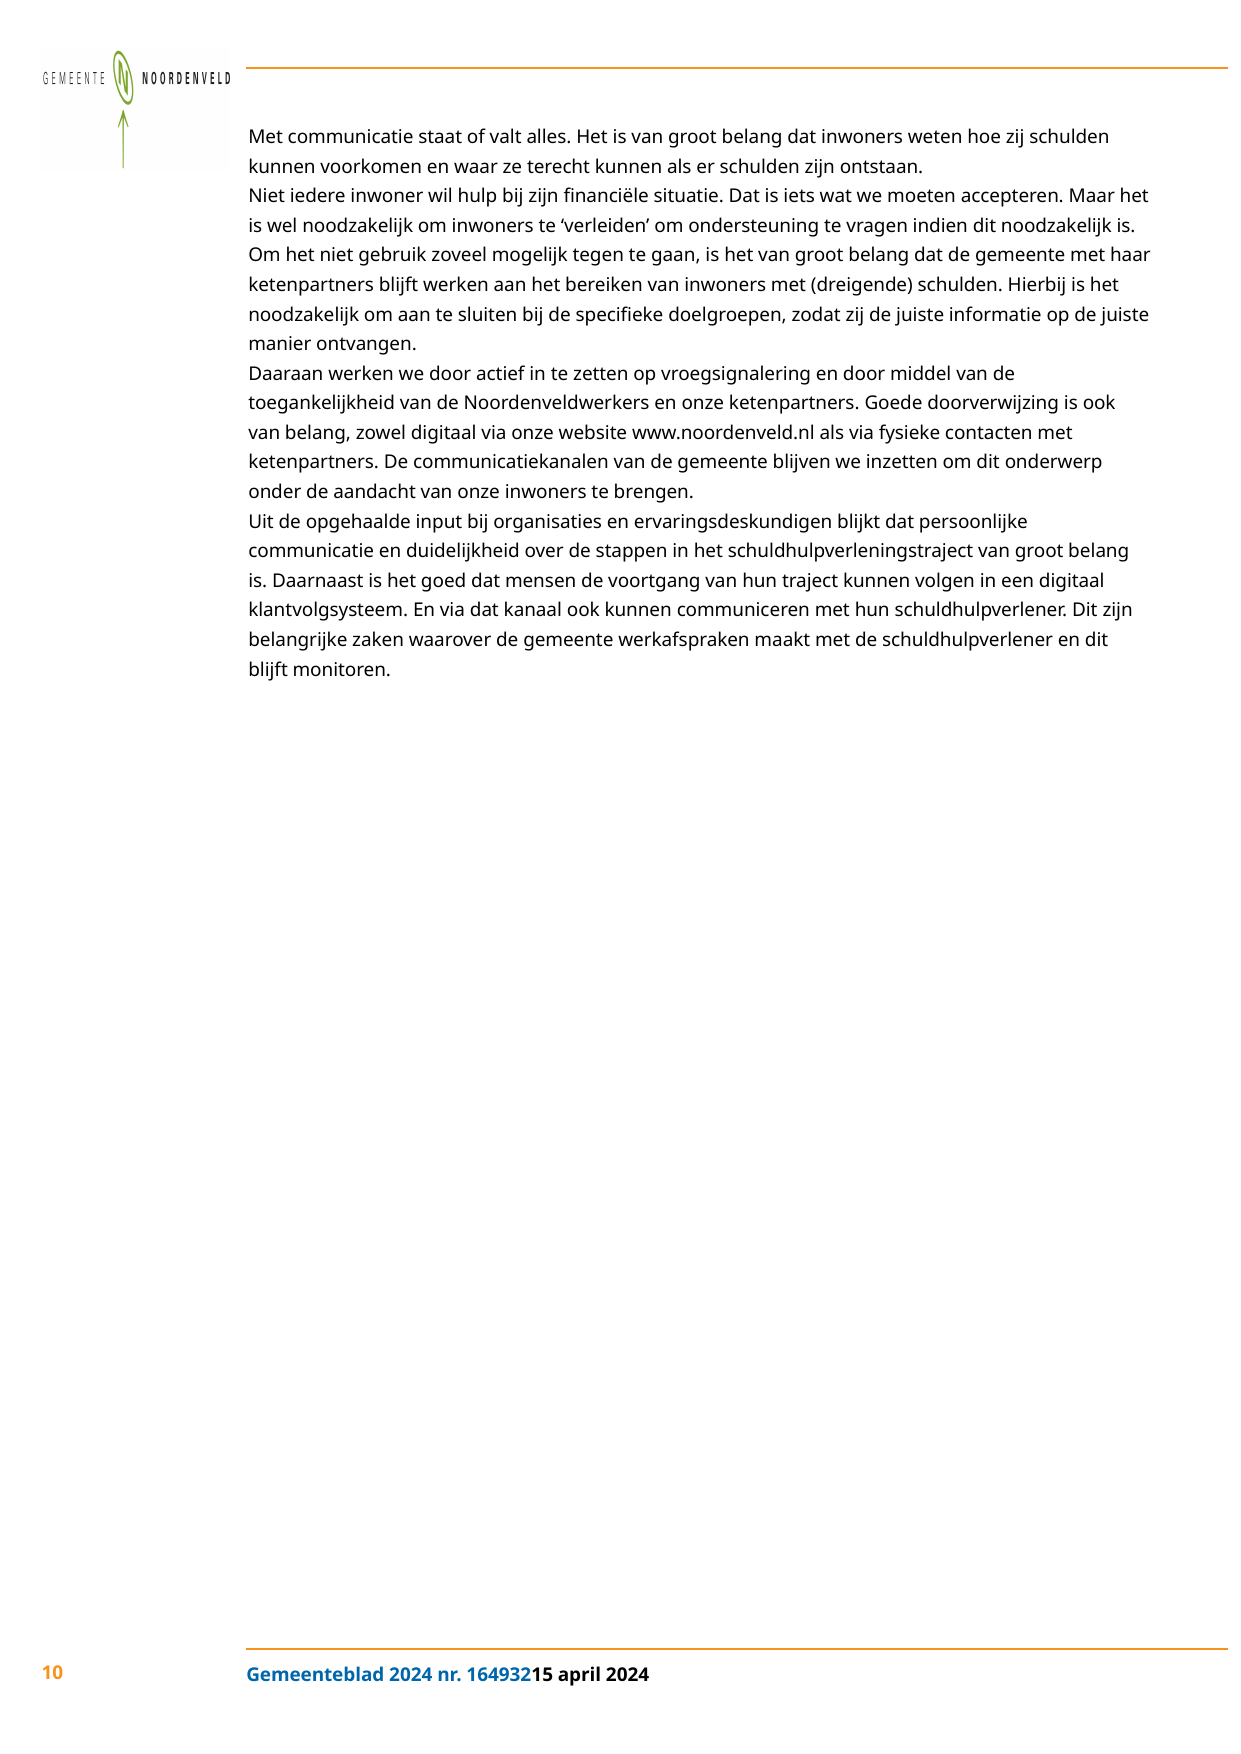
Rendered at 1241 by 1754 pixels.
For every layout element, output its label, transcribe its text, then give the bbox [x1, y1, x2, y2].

text Met communicatie staat of valt alles. Het is van groot belang dat inwoners weten hoe zij schulden kunnen voorkomen en waar ze terecht kunnen als er schulden zijn ontstaan. [248, 123, 1152, 178]
text Daaraan werken we door actief in te zetten op vroegsignalering en door middel van de toegankelijkheid van de Noordenveldwerkers en onze ketenpartners. Goede doorverwijzing is ook van belang, zowel digitaal via onze website www.noordenveld.nl als via fysieke contacten met ketenpartners. De communicatiekanalen van de gemeente blijven we inzetten om dit onderwerp onder de aandacht van onze inwoners te brengen. [248, 360, 1152, 504]
text Uit de opgehaalde input bij organisaties en ervaringsdeskundigen blijkt dat persoonlijke communicatie en duidelijkheid over de stappen in het schuldhulpverleningstraject van groot belang is. Daarnaast is het goed dat mensen de voortgang van hun traject kunnen volgen in een digitaal klantvolgsysteem. En via dat kanaal ook kunnen communiceren met hun schuldhulpverlener. Dit zijn belangrijke zaken waarover de gemeente werkafspraken maakt met de schuldhulpverlener en dit blijft monitoren. [248, 508, 1152, 681]
picture [41, 47, 231, 172]
text Niet iedere inwoner wil hulp bij zijn financiële situatie. Dat is iets wat we moeten accepteren. Maar het is wel noodzakelijk om inwoners te ‘verleiden’ om ondersteuning te vragen indien dit noodzakelijk is. Om het niet gebruik zoveel mogelijk tegen te gaan, is het van groot belang dat de gemeente met haar ketenpartners blijft werken aan het bereiken van inwoners met (dreigende) schulden. Hierbij is het noodzakelijk om aan te sluiten bij de specifieke doelgroepen, zodat zij de juiste informatie op de juiste manier ontvangen. [248, 182, 1152, 356]
